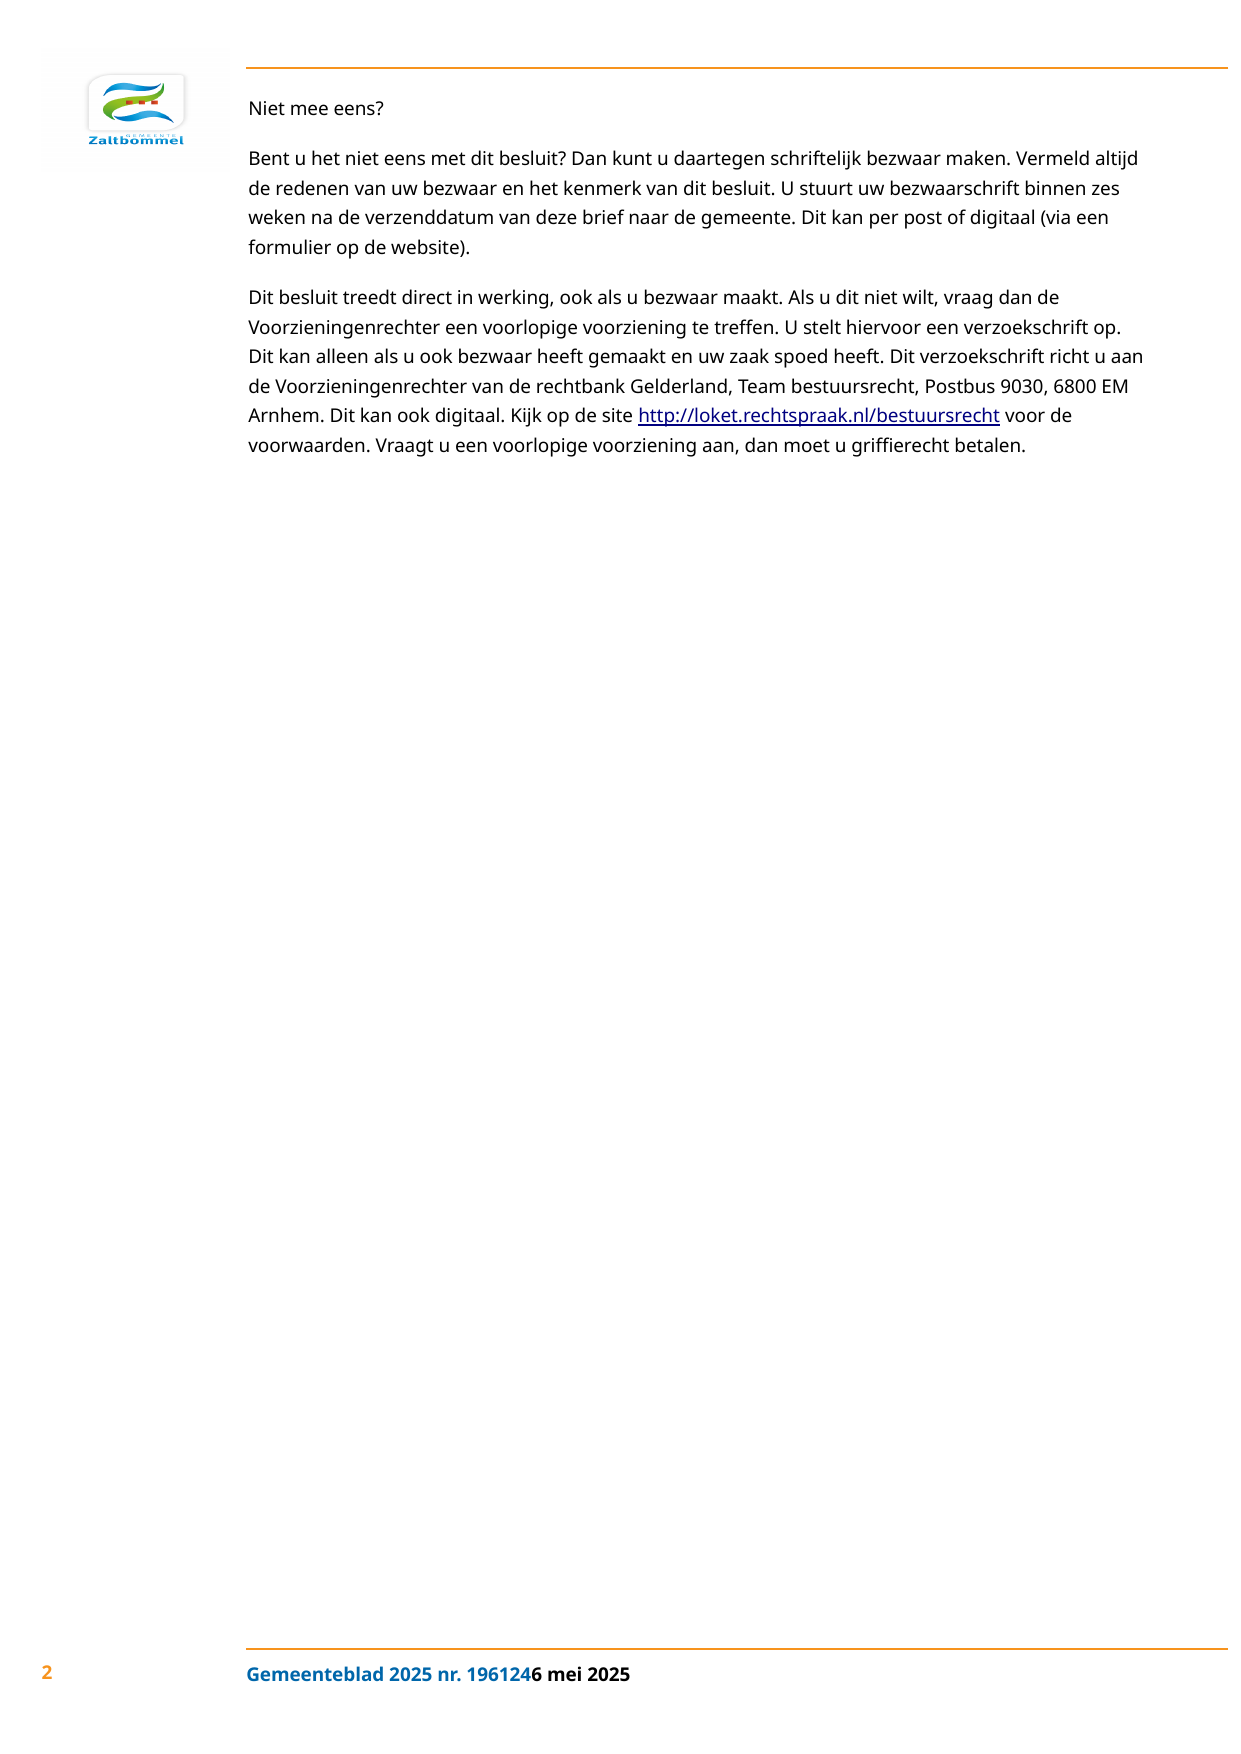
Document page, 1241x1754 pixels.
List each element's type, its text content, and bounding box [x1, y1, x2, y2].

picture [41, 47, 231, 172]
text Bent u het niet eens met dit besluit? Dan kunt u daartegen schriftelijk bezwaar maken. Vermeld altijd de redenen van uw bezwaar en het kenmerk van dit besluit. U stuurt uw bezwaarschrift binnen zes weken na de verzenddatum van deze brief naar de gemeente. Dit kan per post of digitaal (via een formulier op de website). [248, 145, 1152, 260]
text Dit besluit treedt direct in werking, ook als u bezwaar maakt. Als u dit niet wilt, vraag dan de Voorzieningenrechter een voorlopige voorziening te treffen. U stelt hiervoor een verzoekschrift op. Dit kan alleen als u ook bezwaar heeft gemaakt en uw zaak spoed heeft. Dit verzoekschrift richt u aan de Voorzieningenrechter van de rechtbank Gelderland, Team bestuursrecht, Postbus 9030, 6800 EM Arnhem. Dit kan ook digitaal. Kijk op de site http://loket.rechtspraak.nl/bestuursrecht voor de voorwaarden. Vraagt u een voorlopige voorziening aan, dan moet u griffierecht betalen. [248, 284, 1152, 458]
text Niet mee eens? [248, 95, 1152, 121]
